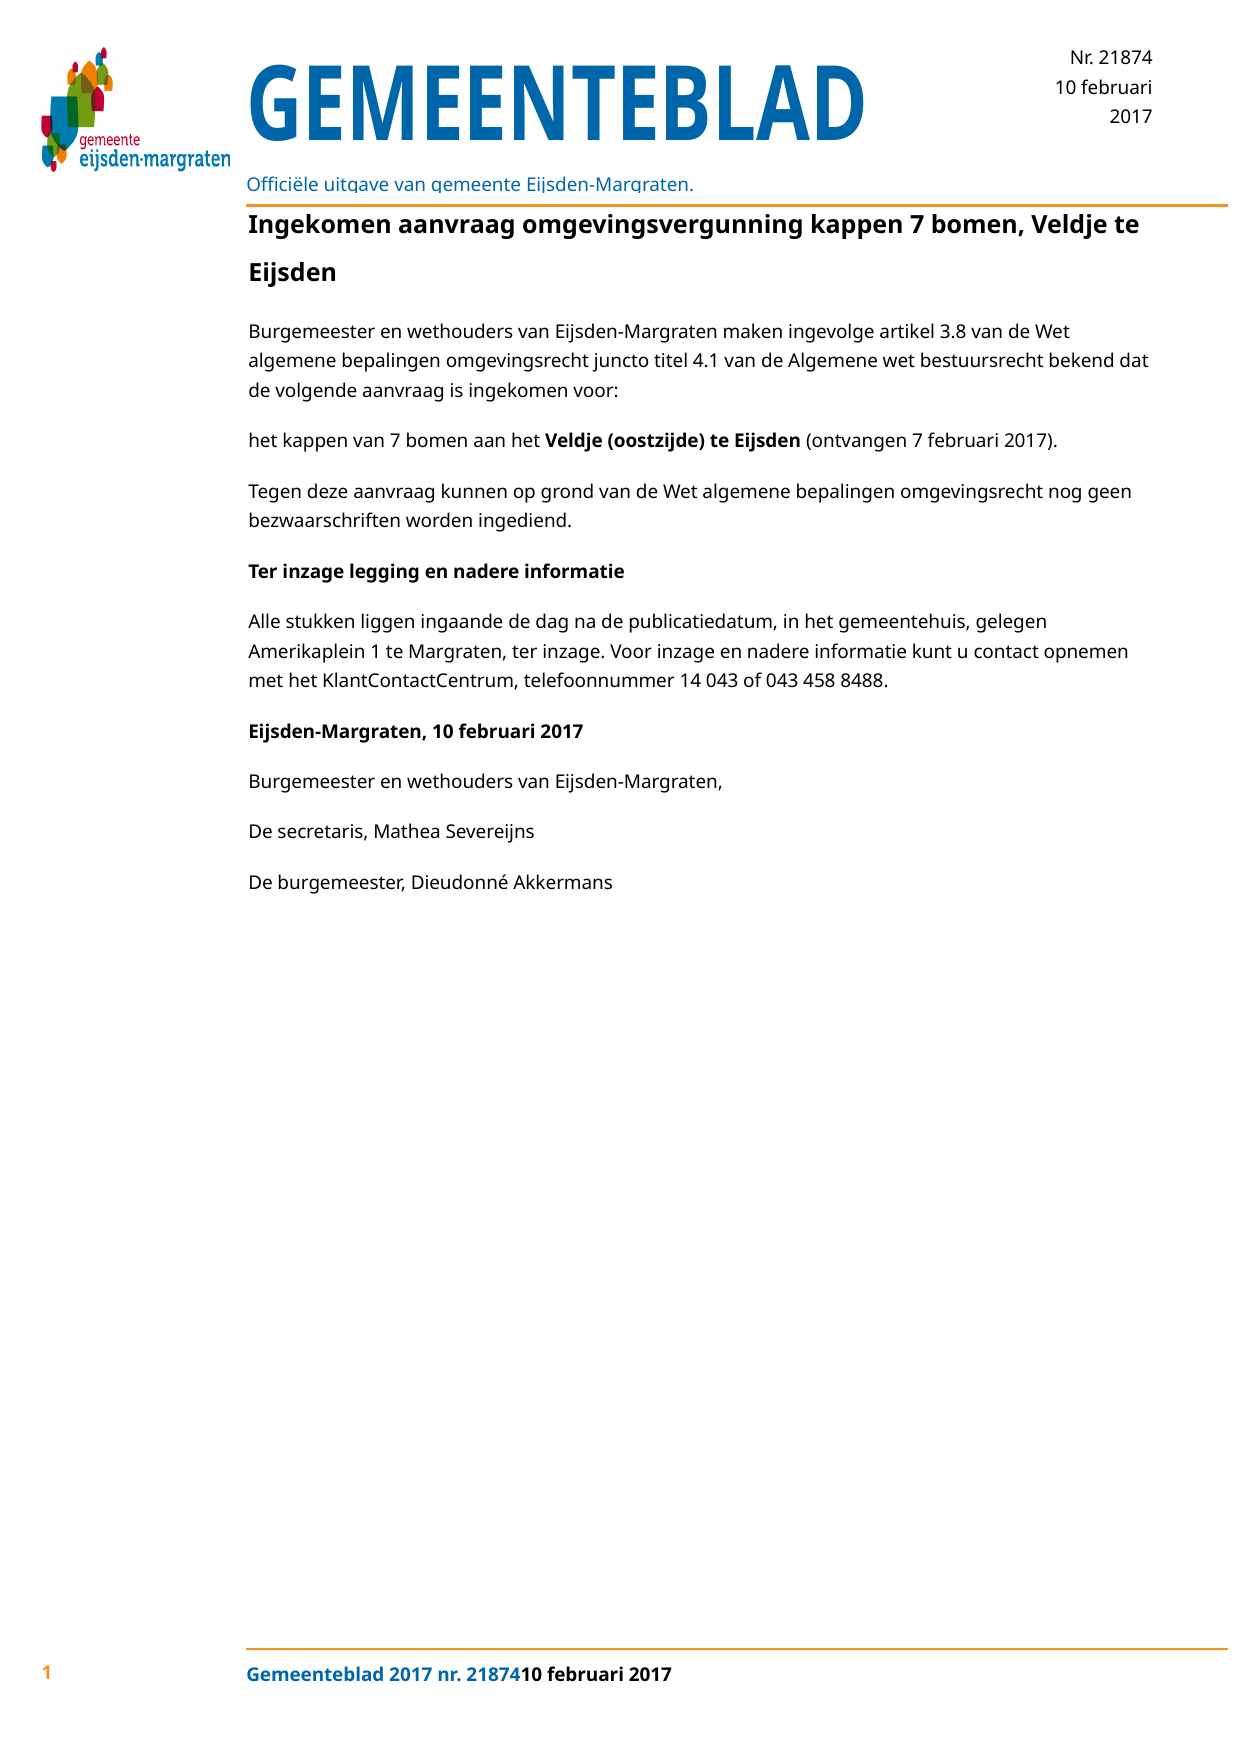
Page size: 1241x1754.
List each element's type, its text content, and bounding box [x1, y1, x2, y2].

text De burgemeester, Dieudonné Akkermans [248, 869, 1152, 895]
text Burgemeester en wethouders van Eijsden-Margraten, [248, 768, 1152, 794]
text De secretaris, Mathea Severeijns [248, 819, 1152, 844]
picture [41, 47, 231, 172]
text het kappen van 7 bomen aan het Veldje (oostzijde) te Eijsden (ontvangen 7 februari 2017). [248, 427, 1152, 453]
text Ingekomen aanvraag omgevingsvergunning kappen 7 bomen, Veldje te Eijsden [248, 207, 1152, 288]
text Ter inzage legging en nadere informatie [248, 558, 1152, 584]
text Burgemeester en wethouders van Eijsden-Margraten maken ingevolge artikel 3.8 van de Wet algemene bepalingen omgevingsrecht juncto titel 4.1 van de Algemene wet bestuursrecht bekend dat de volgende aanvraag is ingekomen voor: [248, 318, 1152, 403]
text Tegen deze aanvraag kunnen op grond van de Wet algemene bepalingen omgevingsrecht nog geen bezwaarschriften worden ingediend. [248, 478, 1152, 533]
text Eijsden-Margraten, 10 februari 2017 [248, 718, 1152, 744]
text Alle stukken liggen ingaande de dag na de publicatiedatum, in het gemeentehuis, gelegen Amerikaplein 1 te Margraten, ter inzage. Voor inzage en nadere informatie kunt u contact opnemen met het KlantContactCentrum, telefoonnummer 14 043 of 043 458 8488. [248, 608, 1152, 693]
